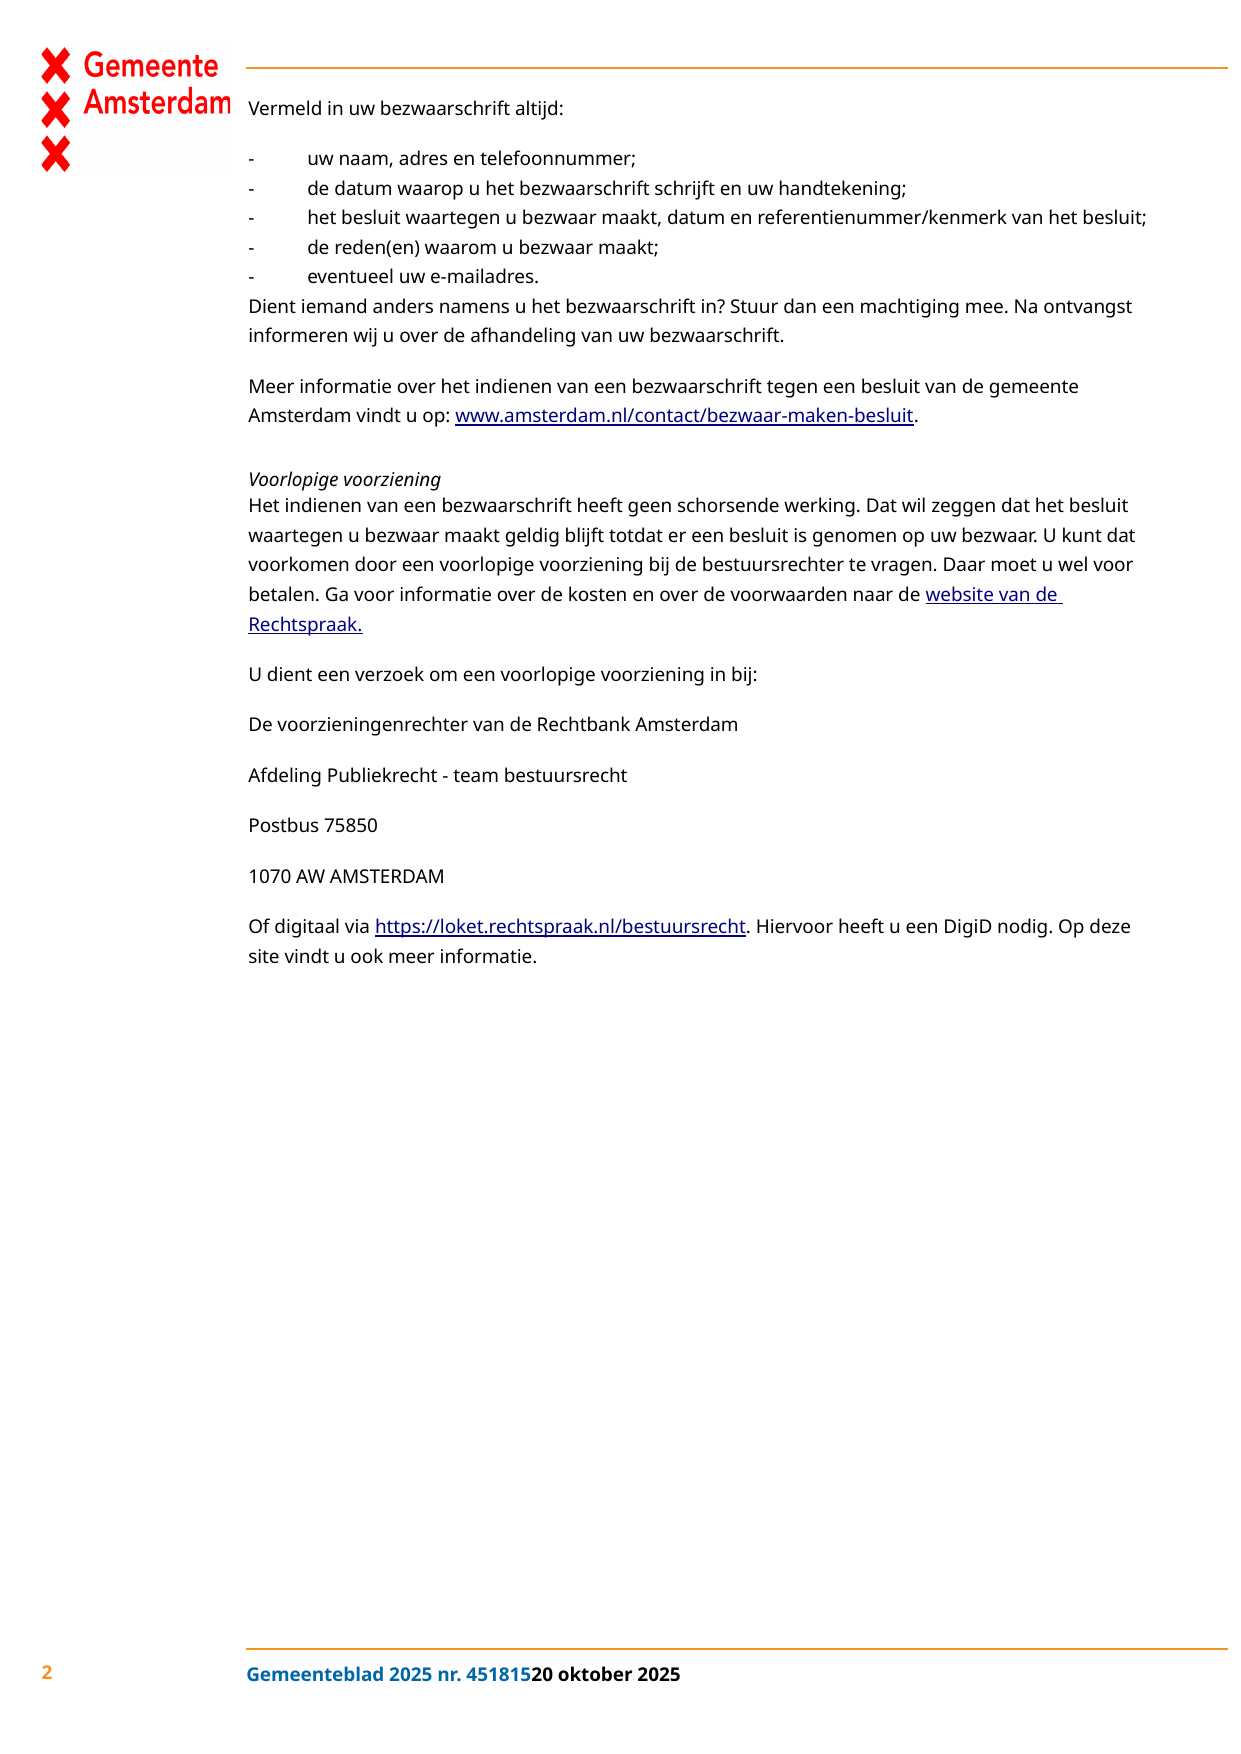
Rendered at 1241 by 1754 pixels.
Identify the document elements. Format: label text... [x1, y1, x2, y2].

list de datum waarop u het bezwaarschrift schrijft en uw handtekening; [248, 175, 1152, 201]
list de reden(en) waarom u bezwaar maakt; [248, 234, 1152, 260]
text 1070 AW AMSTERDAM [248, 863, 1152, 888]
list uw naam, adres en telefoonnummer; [248, 145, 1152, 171]
text Of digitaal via https://loket.rechtspraak.nl/bestuursrecht. Hiervoor heeft u een DigiD nodig. Op deze site vindt u ook meer informatie. [248, 913, 1152, 968]
list eventueel uw e-mailadres. [248, 263, 1152, 289]
text Voorlopige voorziening [248, 467, 1152, 492]
text Dient iemand anders namens u het bezwaarschrift in? Stuur dan een machtiging mee. Na ontvangst informeren wij u over de afhandeling van uw bezwaarschrift. [248, 293, 1152, 348]
text Meer informatie over het indienen van een bezwaarschrift tegen een besluit van de gemeente Amsterdam vindt u op: www.amsterdam.nl/contact/bezwaar-maken-besluit. [248, 373, 1152, 428]
text U dient een verzoek om een voorlopige voorziening in bij: [248, 661, 1152, 687]
text Postbus 75850 [248, 812, 1152, 838]
text De voorzieningenrechter van de Rechtbank Amsterdam [248, 712, 1152, 737]
text Het indienen van een bezwaarschrift heeft geen schorsende werking. Dat wil zeggen dat het besluit waartegen u bezwaar maakt geldig blijft totdat er een besluit is genomen op uw bezwaar. U kunt dat voorkomen door een voorlopige voorziening bij de bestuursrechter te vragen. Daar moet u wel voor betalen. Ga voor informatie over de kosten en over de voorwaarden naar de website van de Rechtspraak. [248, 492, 1152, 636]
picture [41, 47, 231, 172]
text Afdeling Publiekrecht - team bestuursrecht [248, 762, 1152, 788]
list het besluit waartegen u bezwaar maakt, datum en referentienummer/kenmerk van het besluit; [248, 204, 1152, 230]
text Vermeld in uw bezwaarschrift altijd: [248, 95, 1152, 121]
